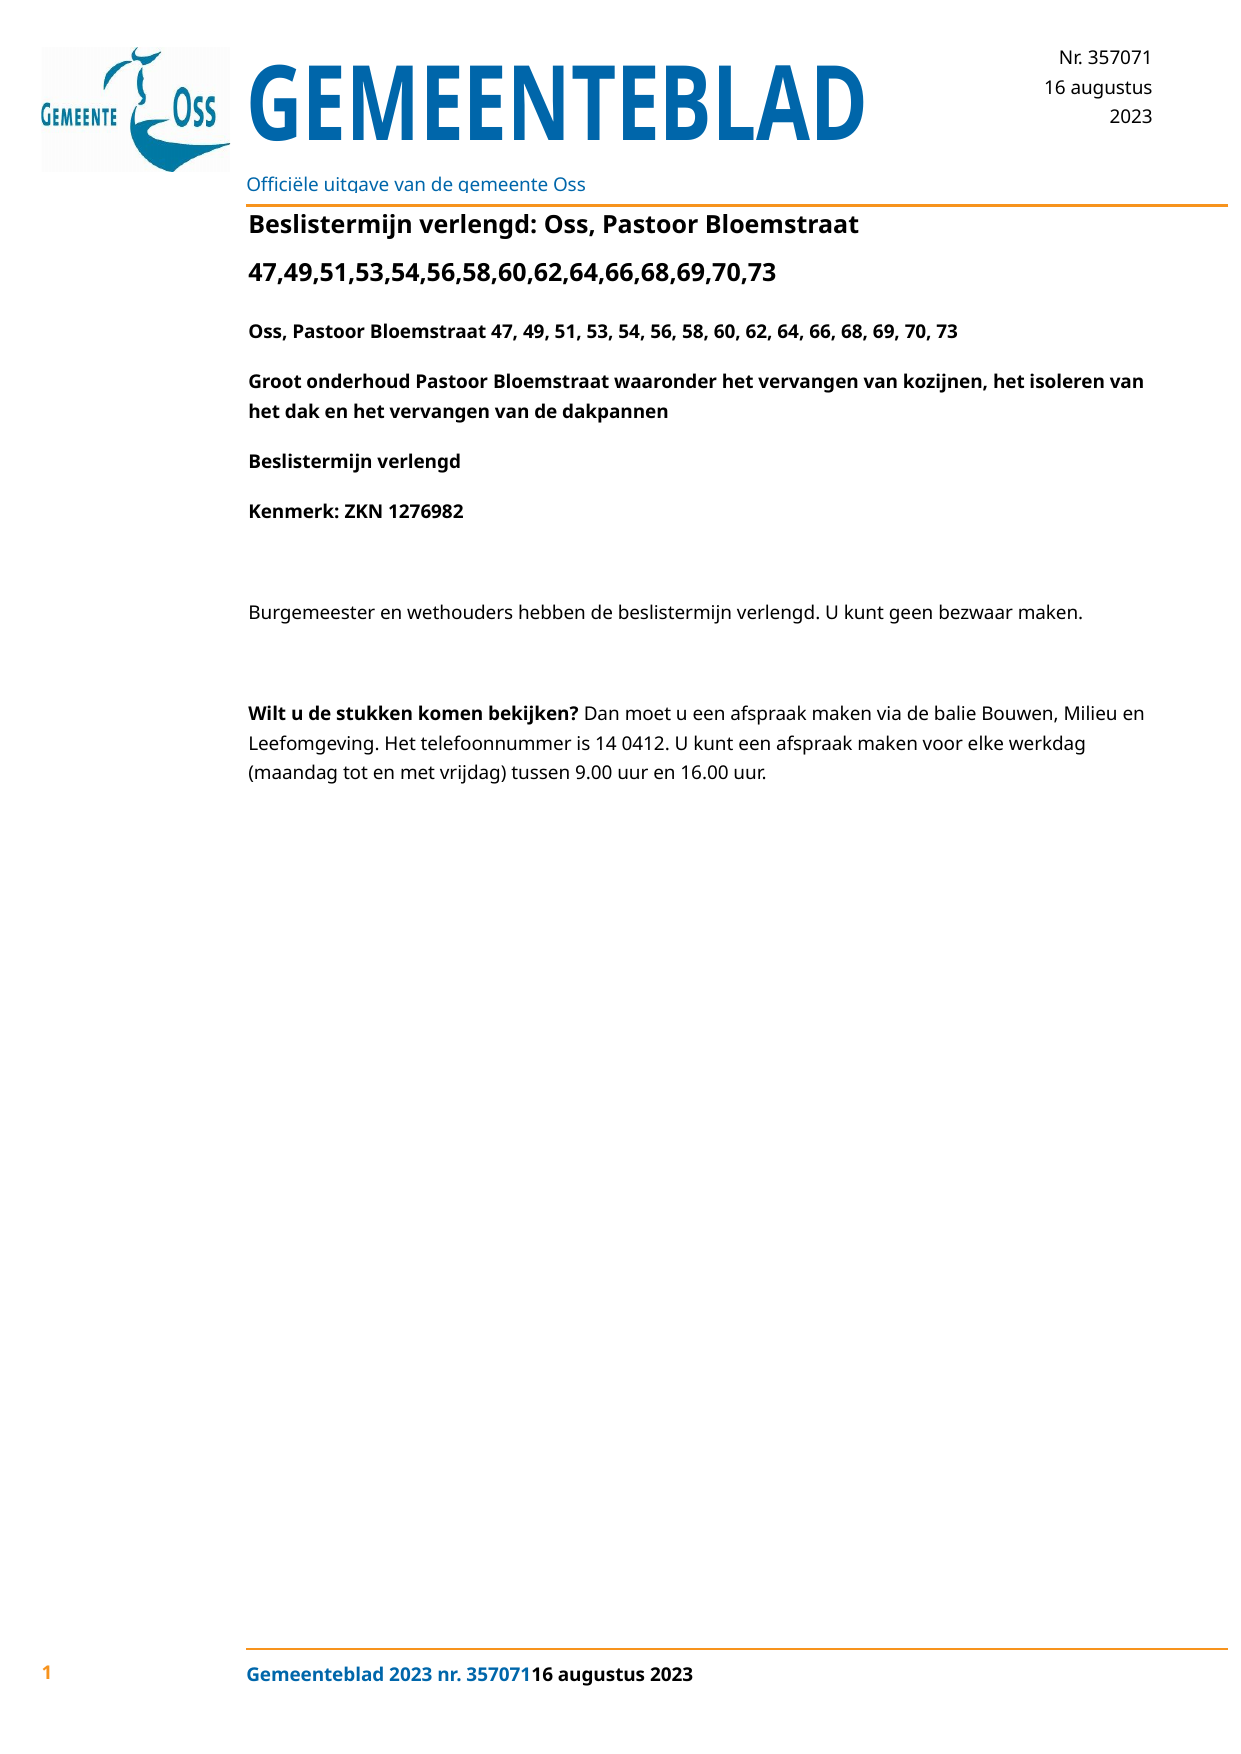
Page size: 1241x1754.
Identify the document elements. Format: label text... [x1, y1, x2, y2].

text Beslistermijn verlengd [248, 448, 1152, 474]
text Oss, Pastoor Bloemstraat 47, 49, 51, 53, 54, 56, 58, 60, 62, 64, 66, 68, 69, 70, 73 [248, 318, 1152, 344]
text Burgemeester en wethouders hebben de beslistermijn verlengd. U kunt geen bezwaar maken. [248, 599, 1152, 625]
text Wilt u de stukken komen bekijken? Dan moet u een afspraak maken via de balie Bouwen, Milieu en Leefomgeving. Het telefoonnummer is 14 0412. U kunt een afspraak maken voor elke werkdag (maandag tot en met vrijdag) tussen 9.00 uur en 16.00 uur. [248, 700, 1152, 785]
text Beslistermijn verlengd: Oss, Pastoor Bloemstraat 47,49,51,53,54,56,58,60,62,64,66,68,69,70,73 [248, 207, 1152, 288]
text Kenmerk: ZKN 1276982 [248, 499, 1152, 524]
picture [41, 47, 231, 172]
text Groot onderhoud Pastoor Bloemstraat waaronder het vervangen van kozijnen, het isoleren van het dak en het vervangen van de dakpannen [248, 368, 1152, 424]
